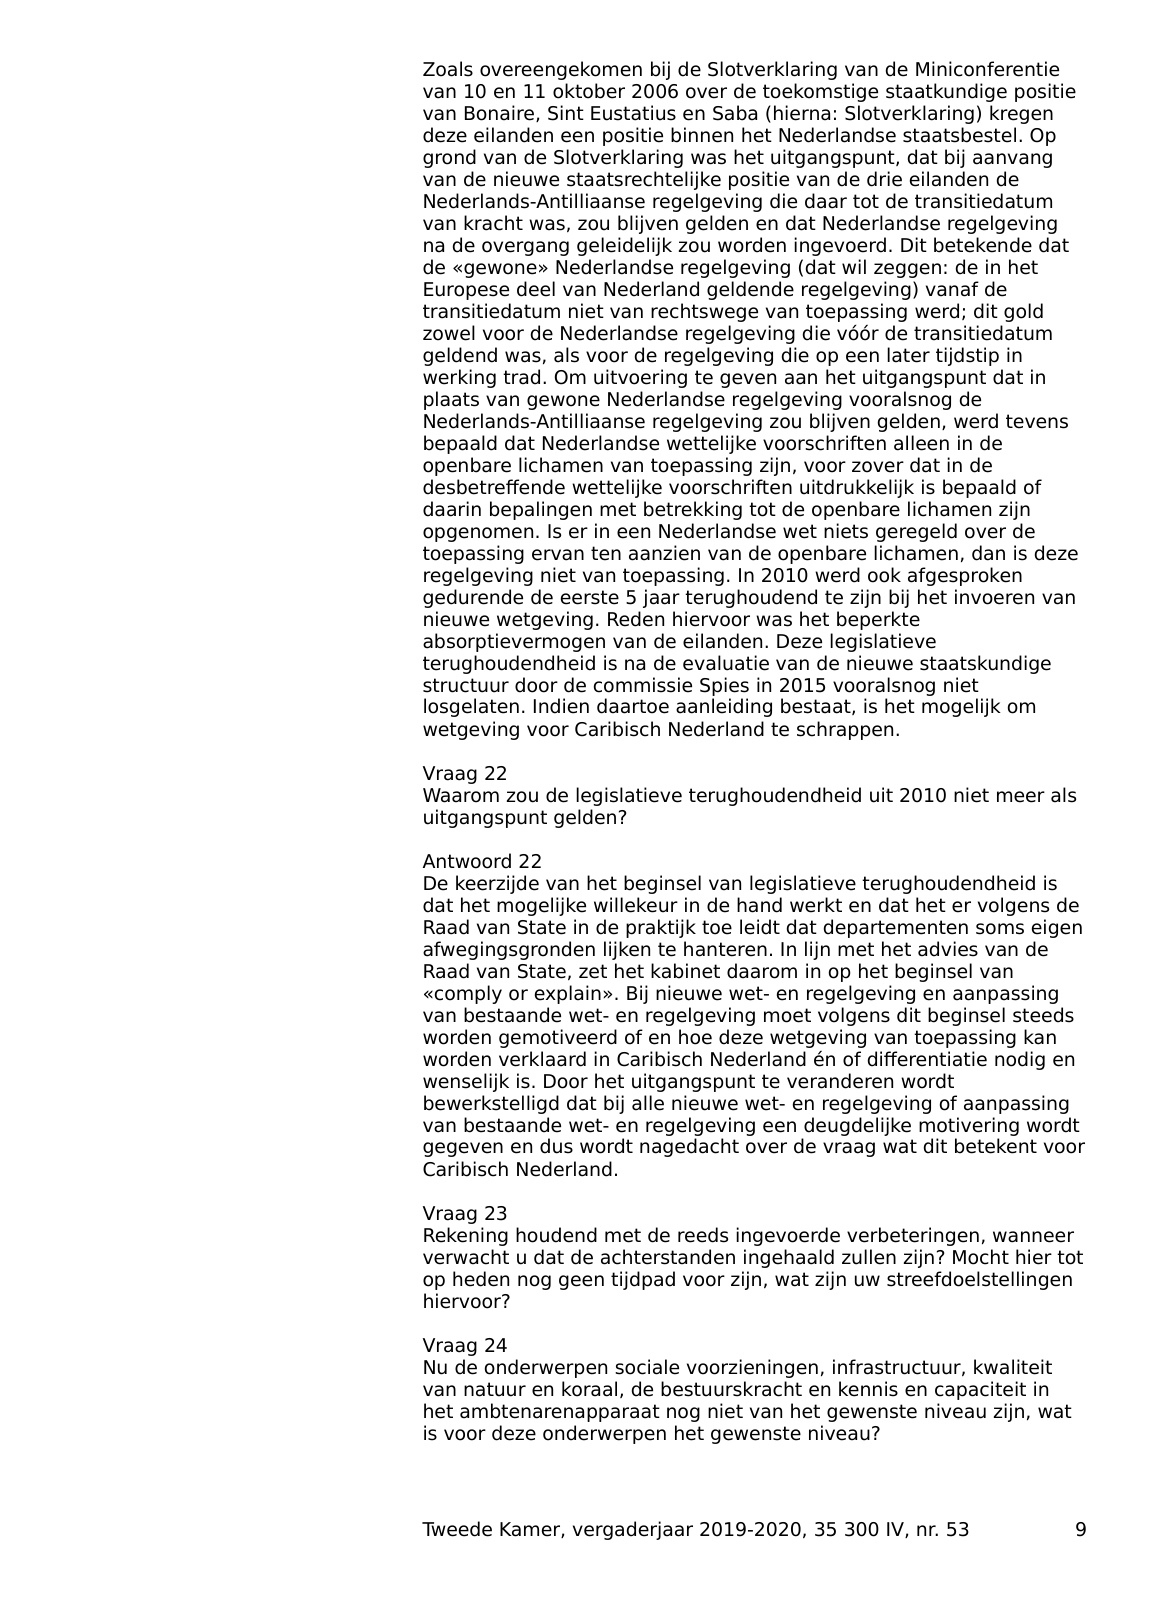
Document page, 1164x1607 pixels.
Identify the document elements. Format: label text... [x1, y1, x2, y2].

text Vraag 23 [422, 1203, 1087, 1224]
text Zoals overeengekomen bij de Slotverklaring van de Miniconferentie van 10 en 11 oktober 2006 over de toekomstige staatkundige positie van Bonaire, Sint Eustatius en Saba (hierna: Slotverklaring) kregen deze eilanden een positie binnen het Nederlandse staatsbestel. Op grond van de Slotverklaring was het uitgangspunt, dat bij aanvang van de nieuwe staatsrechtelijke positie van de drie eilanden de Nederlands-Antilliaanse regelgeving die daar tot de transitiedatum van kracht was, zou blijven gelden en dat Nederlandse regelgeving na de overgang geleidelijk zou worden ingevoerd. Dit betekende dat de «gewone» Nederlandse regelgeving (dat wil zeggen: de in het Europese deel van Nederland geldende regelgeving) vanaf de transitiedatum niet van rechtswege van toepassing werd; dit gold zowel voor de Nederlandse regelgeving die vóór de transitiedatum geldend was, als voor de regelgeving die op een later tijdstip in werking trad. Om uitvoering te geven aan het uitgangspunt dat in plaats van gewone Nederlandse regelgeving vooralsnog de Nederlands-Antilliaanse regelgeving zou blijven gelden, werd tevens bepaald dat Nederlandse wettelijke voorschriften alleen in de openbare lichamen van toepassing zijn, voor zover dat in de desbetreffende wettelijke voorschriften uitdrukkelijk is bepaald of daarin bepalingen met betrekking tot de openbare lichamen zijn opgenomen. Is er in een Nederlandse wet niets geregeld over de toepassing ervan ten aanzien van de openbare lichamen, dan is deze regelgeving niet van toepassing. In 2010 werd ook afgesproken gedurende de eerste 5 jaar terughoudend te zijn bij het invoeren van nieuwe wetgeving. Reden hiervoor was het beperkte absorptievermogen van de eilanden. Deze legislatieve terughoudendheid is na de evaluatie van de nieuwe staatskundige structuur door de commissie Spies in 2015 vooralsnog niet losgelaten. Indien daartoe aanleiding bestaat, is het mogelijk om wetgeving voor Caribisch Nederland te schrappen. [422, 59, 1087, 740]
text Vraag 24 [422, 1335, 1087, 1357]
text Antwoord 22 [422, 851, 1087, 873]
text Nu de onderwerpen sociale voorzieningen, infrastructuur, kwaliteit van natuur en koraal, de bestuurskracht en kennis en capaciteit in het ambtenarenapparaat nog niet van het gewenste niveau zijn, wat is voor deze onderwerpen het gewenste niveau? [422, 1357, 1087, 1444]
text Rekening houdend met de reeds ingevoerde verbeteringen, wanneer verwacht u dat de achterstanden ingehaald zullen zijn? Mocht hier tot op heden nog geen tijdpad voor zijn, wat zijn uw streefdoelstellingen hiervoor? [422, 1224, 1087, 1312]
text De keerzijde van het beginsel van legislatieve terughoudendheid is dat het mogelijke willekeur in de hand werkt en dat het er volgens de Raad van State in de praktijk toe leidt dat departementen soms eigen afwegingsgronden lijken te hanteren. In lijn met het advies van de Raad van State, zet het kabinet daarom in op het beginsel van «comply or explain». Bij nieuwe wet- en regelgeving en aanpassing van bestaande wet- en regelgeving moet volgens dit beginsel steeds worden gemotiveerd of en hoe deze wetgeving van toepassing kan worden verklaard in Caribisch Nederland én of differentiatie nodig en wenselijk is. Door het uitgangspunt te veranderen wordt bewerkstelligd dat bij alle nieuwe wet- en regelgeving of aanpassing van bestaande wet- en regelgeving een deugdelijke motivering wordt gegeven en dus wordt nagedacht over de vraag wat dit betekent voor Caribisch Nederland. [422, 873, 1087, 1180]
text Waarom zou de legislatieve terughoudendheid uit 2010 niet meer als uitgangspunt gelden? [422, 784, 1087, 828]
text Vraag 22 [422, 763, 1087, 784]
